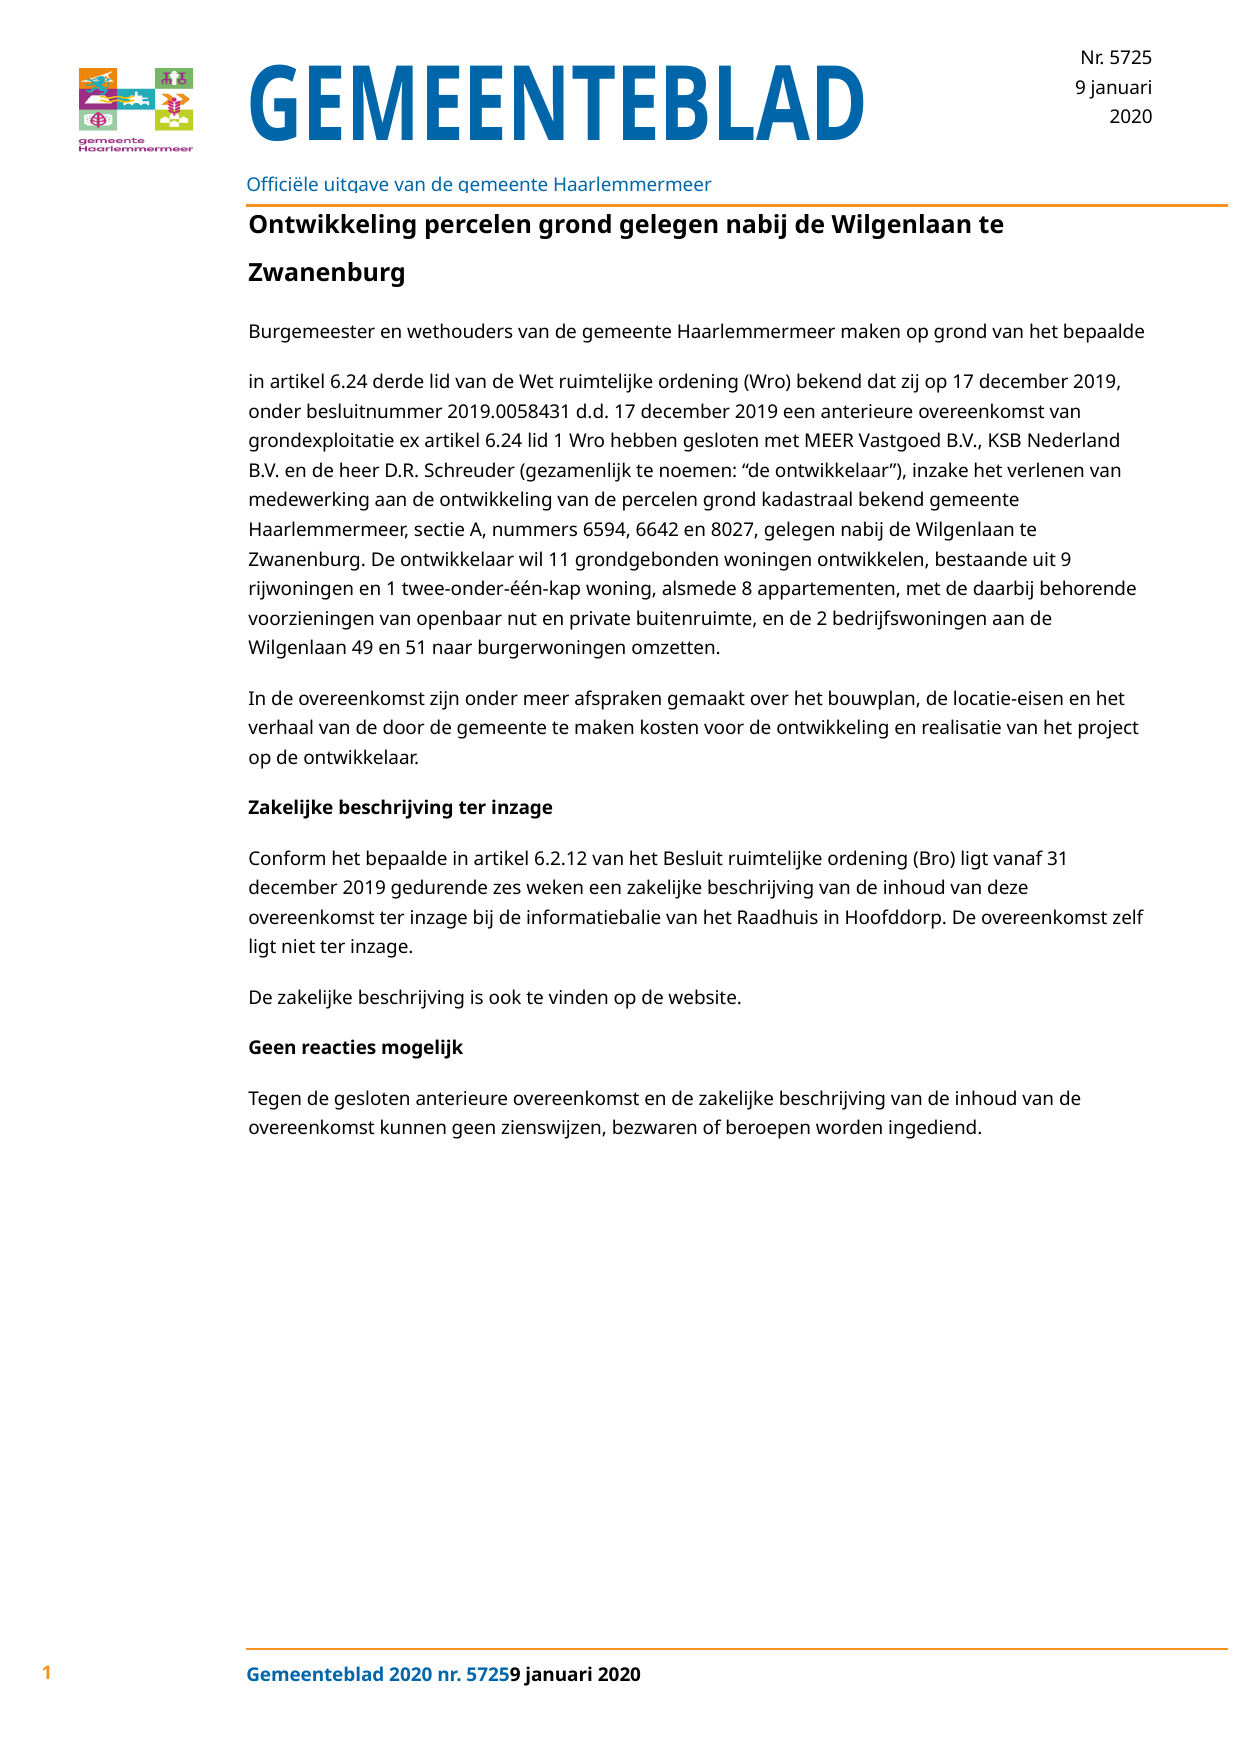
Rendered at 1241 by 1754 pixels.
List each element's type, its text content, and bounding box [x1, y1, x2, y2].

text In de overeenkomst zijn onder meer afspraken gemaakt over het bouwplan, de locatie-eisen en het verhaal van de door de gemeente te maken kosten voor de ontwikkeling en realisatie van het project op de ontwikkelaar. [248, 685, 1152, 770]
text Geen reacties mogelijk [248, 1034, 1152, 1060]
text Zakelijke beschrijving ter inzage [248, 794, 1152, 820]
text in artikel 6.24 derde lid van de Wet ruimtelijke ordening (Wro) bekend dat zij op 17 december 2019, onder besluitnummer 2019.0058431 d.d. 17 december 2019 een anterieure overeenkomst van grondexploitatie ex artikel 6.24 lid 1 Wro hebben gesloten met MEER Vastgoed B.V., KSB Nederland B.V. en de heer D.R. Schreuder (gezamenlijk te noemen: “de ontwikkelaar”), inzake het verlenen van medewerking aan de ontwikkeling van de percelen grond kadastraal bekend gemeente Haarlemmermeer, sectie A, nummers 6594, 6642 en 8027, gelegen nabij de Wilgenlaan te Zwanenburg. De ontwikkelaar wil 11 grondgebonden woningen ontwikkelen, bestaande uit 9 rijwoningen en 1 twee-onder-één-kap woning, alsmede 8 appartementen, met de daarbij behorende voorzieningen van openbaar nut en private buitenruimte, en de 2 bedrijfswoningen aan de Wilgenlaan 49 en 51 naar burgerwoningen omzetten. [248, 368, 1152, 660]
text Tegen de gesloten anterieure overeenkomst en de zakelijke beschrijving van de inhoud van de overeenkomst kunnen geen zienswijzen, bezwaren of beroepen worden ingediend. [248, 1085, 1152, 1140]
text De zakelijke beschrijving is ook te vinden op de website. [248, 984, 1152, 1010]
text Conform het bepaalde in artikel 6.2.12 van het Besluit ruimtelijke ordening (Bro) ligt vanaf 31 december 2019 gedurende zes weken een zakelijke beschrijving van de inhoud van deze overeenkomst ter inzage bij de informatiebalie van het Raadhuis in Hoofddorp. De overeenkomst zelf ligt niet ter inzage. [248, 845, 1152, 959]
picture [41, 47, 231, 172]
text Burgemeester en wethouders van de gemeente Haarlemmermeer maken op grond van het bepaalde [248, 318, 1152, 344]
text Ontwikkeling percelen grond gelegen nabij de Wilgenlaan te Zwanenburg [248, 207, 1152, 288]
